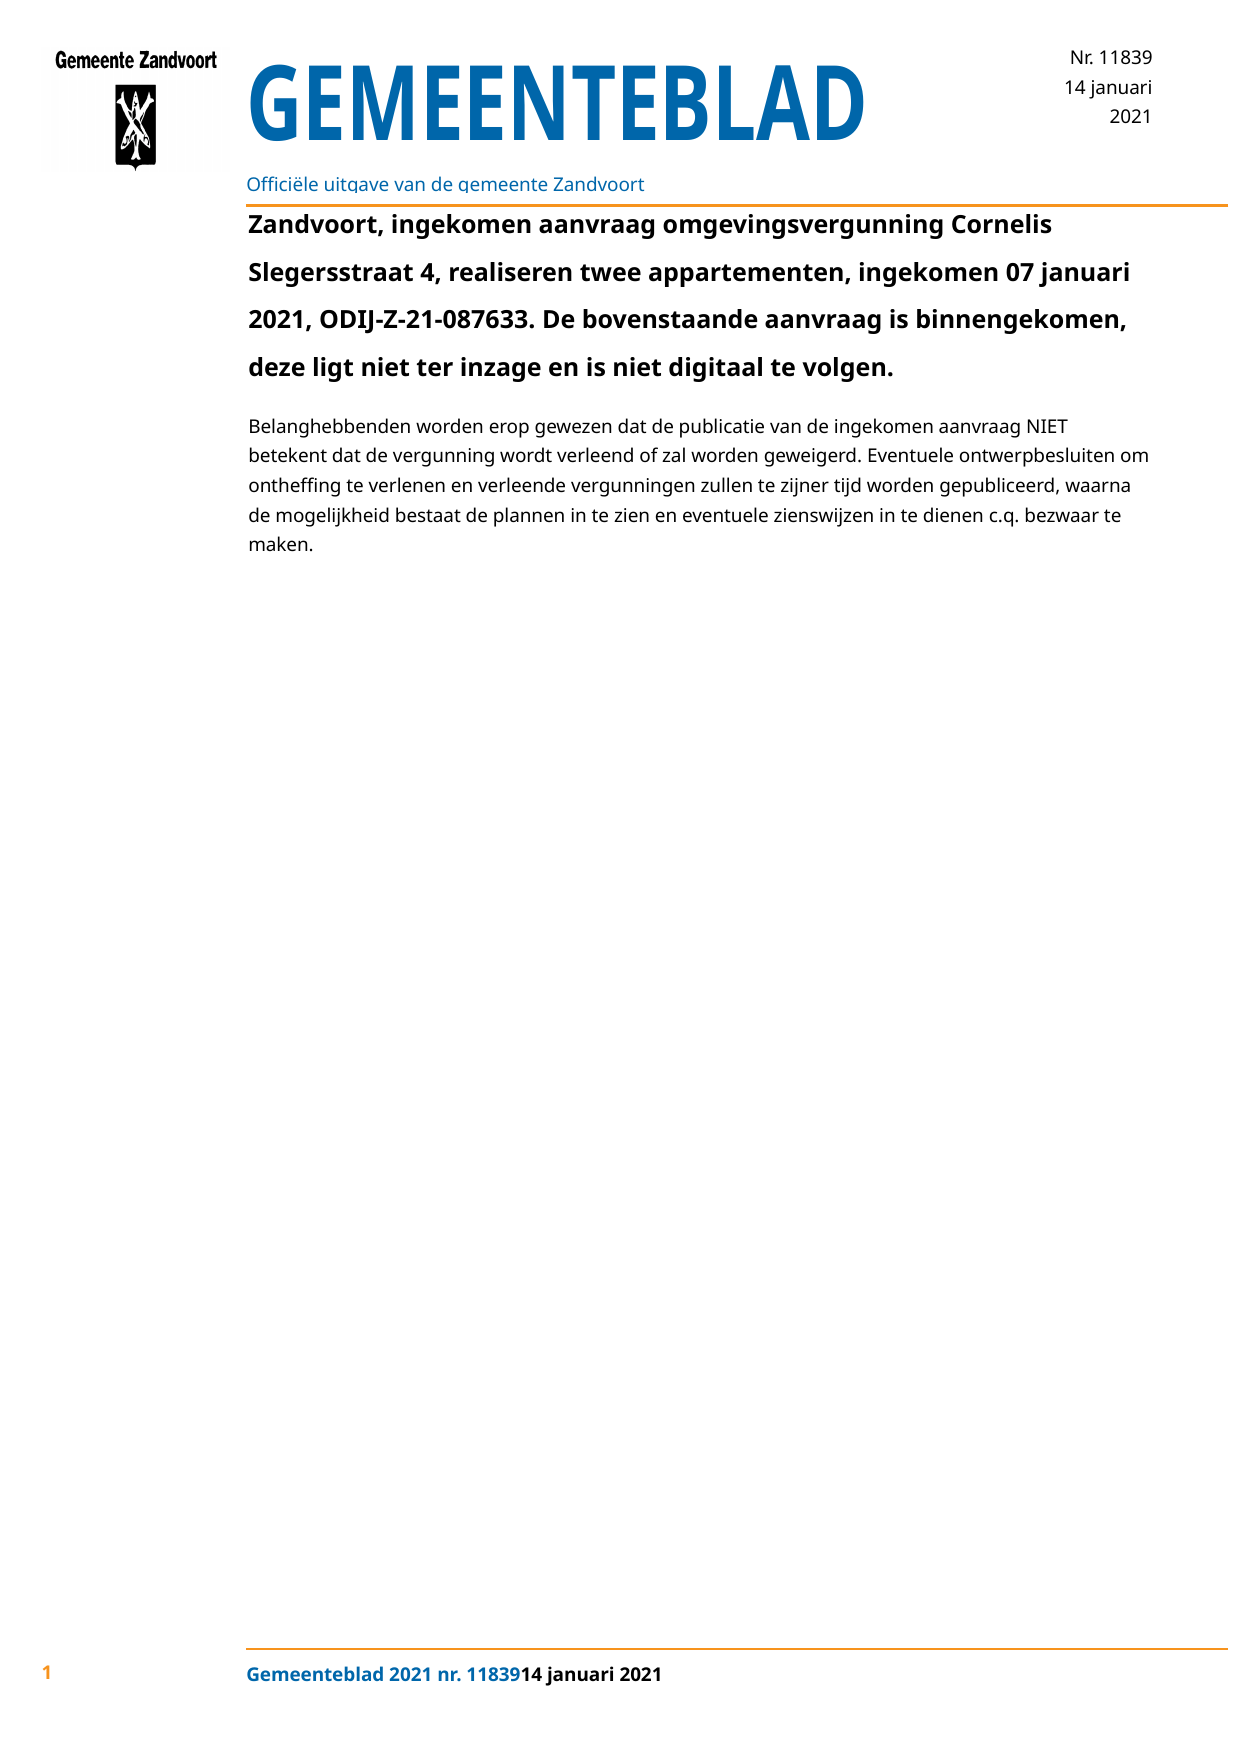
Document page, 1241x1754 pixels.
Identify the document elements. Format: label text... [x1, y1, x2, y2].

text Belanghebbenden worden erop gewezen dat de publicatie van de ingekomen aanvraag NIET betekent dat de vergunning wordt verleend of zal worden geweigerd. Eventuele ontwerpbesluiten om ontheffing te verlenen en verleende vergunningen zullen te zijner tijd worden gepubliceerd, waarna de mogelijkheid bestaat de plannen in te zien en eventuele zienswijzen in te dienen c.q. bezwaar te maken. [248, 413, 1152, 557]
text Zandvoort, ingekomen aanvraag omgevingsvergunning Cornelis Slegersstraat 4, realiseren twee appartementen, ingekomen 07 januari 2021, ODIJ-Z-21-087633. De bovenstaande aanvraag is binnengekomen, deze ligt niet ter inzage en is niet digitaal te volgen. [248, 207, 1152, 384]
picture [41, 47, 231, 172]
